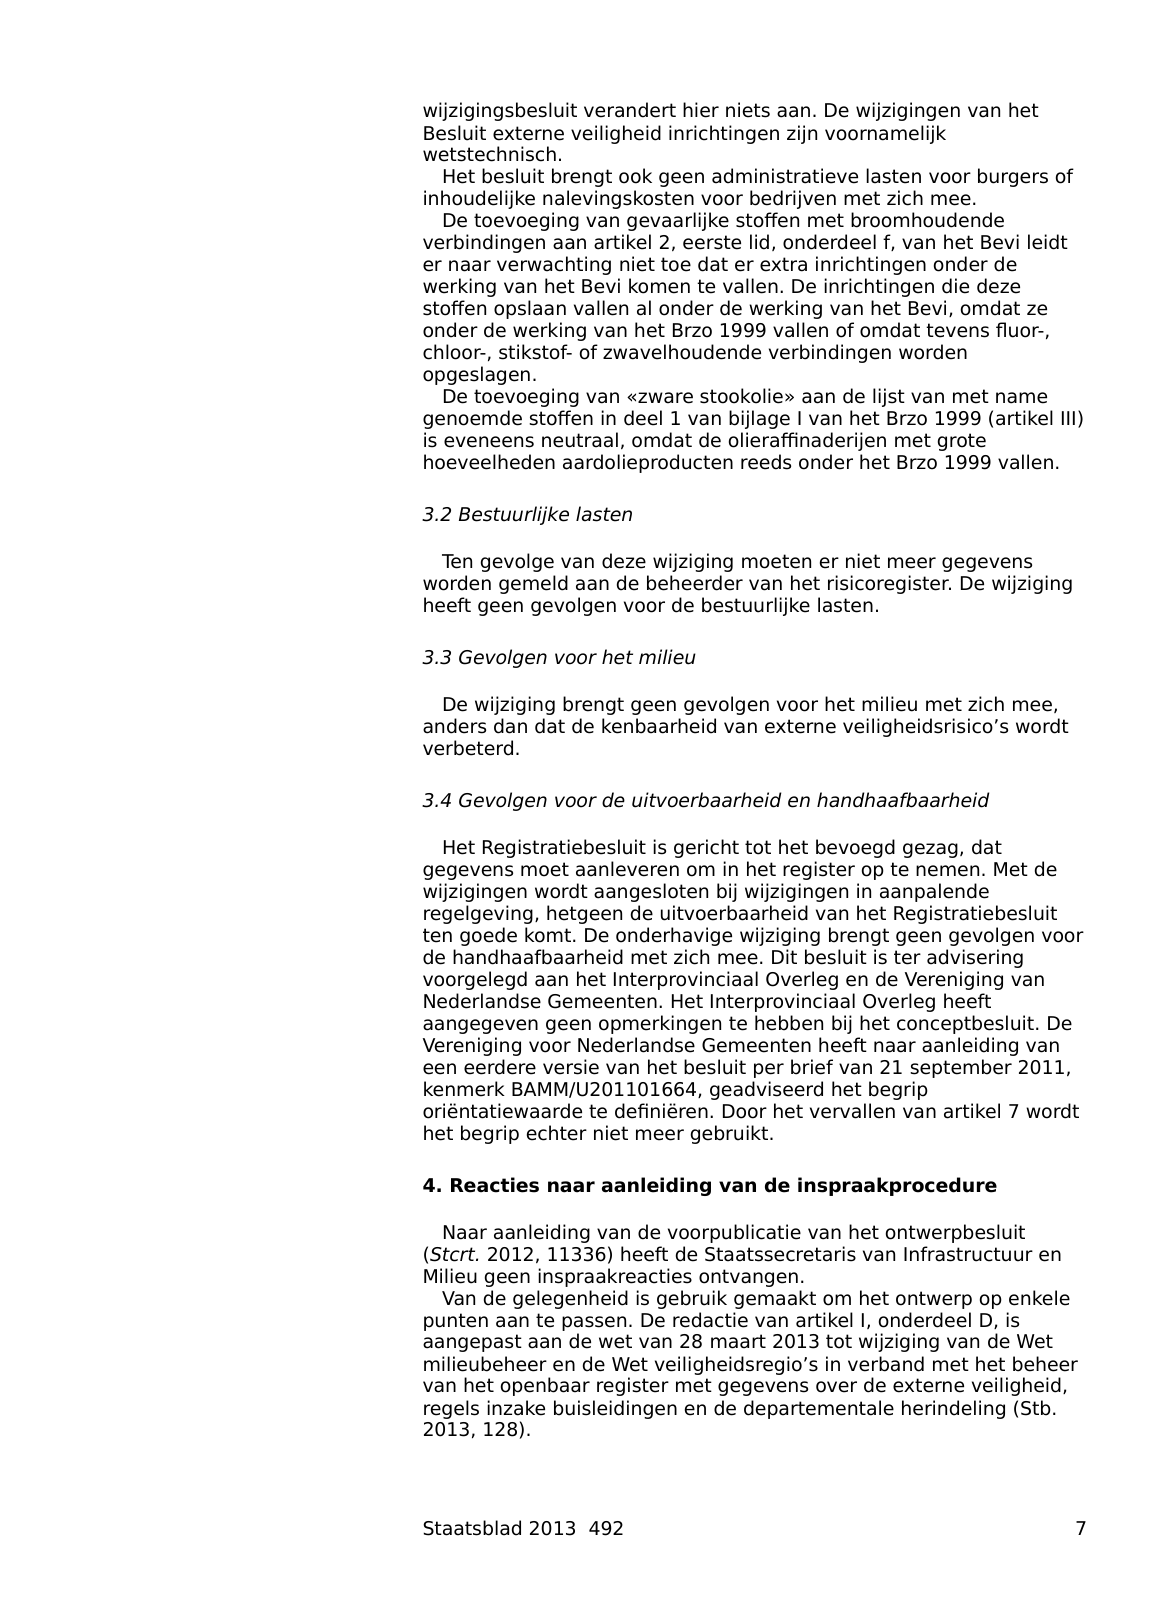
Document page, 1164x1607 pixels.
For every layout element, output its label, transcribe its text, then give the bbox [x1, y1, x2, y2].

subtitle 3.2 Bestuurlijke lasten [422, 504, 1087, 526]
subtitle 3.4 Gevolgen voor de uitvoerbaarheid en handhaafbaarheid [422, 790, 1087, 812]
subtitle 3.3 Gevolgen voor het milieu [422, 647, 1087, 669]
subtitle 4. Reacties naar aanleiding van de inspraakprocedure [422, 1174, 1087, 1197]
text Ten gevolge van deze wijziging moeten er niet meer gegevens worden gemeld aan de beheerder van het risicoregister. De wijziging heeft geen gevolgen voor de bestuurlijke lasten. [422, 551, 1087, 617]
text De wijziging brengt geen gevolgen voor het milieu met zich mee, anders dan dat de kenbaarheid van externe veiligheidsrisico’s wordt verbeterd. [422, 694, 1087, 760]
text De toevoeging van «zware stookolie» aan de lijst van met name genoemde stoffen in deel 1 van bijlage I van het Brzo 1999 (artikel III) is eveneens neutraal, omdat de olieraffinaderijen met grote hoeveelheden aardolieproducten reeds onder het Brzo 1999 vallen. [422, 386, 1087, 474]
text De toevoeging van gevaarlijke stoffen met broomhoudende verbindingen aan artikel 2, eerste lid, onderdeel f, van het Bevi leidt er naar verwachting niet toe dat er extra inrichtingen onder de werking van het Bevi komen te vallen. De inrichtingen die deze stoffen opslaan vallen al onder de werking van het Bevi, omdat ze onder de werking van het Brzo 1999 vallen of omdat tevens fluor-, chloor-, stikstof- of zwavelhoudende verbindingen worden opgeslagen. [422, 210, 1087, 386]
text Het besluit brengt ook geen administratieve lasten voor burgers of inhoudelijke nalevingskosten voor bedrijven met zich mee. [422, 166, 1087, 210]
text Naar aanleiding van de voorpublicatie van het ontwerpbesluit (Stcrt. 2012, 11336) heeft de Staatssecretaris van Infrastructuur en Milieu geen inspraakreacties ontvangen. [422, 1222, 1087, 1287]
text wijzigingsbesluit verandert hier niets aan. De wijzigingen van het Besluit externe veiligheid inrichtingen zijn voornamelijk wetstechnisch. [422, 100, 1087, 166]
text Van de gelegenheid is gebruik gemaakt om het ontwerp op enkele punten aan te passen. De redactie van artikel I, onderdeel D, is aangepast aan de wet van 28 maart 2013 tot wijziging van de Wet milieubeheer en de Wet veiligheidsregio’s in verband met het beheer van het openbaar register met gegevens over de externe veiligheid, regels inzake buisleidingen en de departementale herindeling (Stb. 2013, 128). [422, 1287, 1087, 1441]
text Het Registratiebesluit is gericht tot het bevoegd gezag, dat gegevens moet aanleveren om in het register op te nemen. Met de wijzigingen wordt aangesloten bij wijzigingen in aanpalende regelgeving, hetgeen de uitvoerbaarheid van het Registratiebesluit ten goede komt. De onderhavige wijziging brengt geen gevolgen voor de handhaafbaarheid met zich mee. Dit besluit is ter advisering voorgelegd aan het Interprovinciaal Overleg en de Vereniging van Nederlandse Gemeenten. Het Interprovinciaal Overleg heeft aangegeven geen opmerkingen te hebben bij het conceptbesluit. De Vereniging voor Nederlandse Gemeenten heeft naar aanleiding van een eerdere versie van het besluit per brief van 21 september 2011, kenmerk BAMM/U201101664, geadviseerd het begrip oriëntatiewaarde te definiëren. Door het vervallen van artikel 7 wordt het begrip echter niet meer gebruikt. [422, 837, 1087, 1144]
